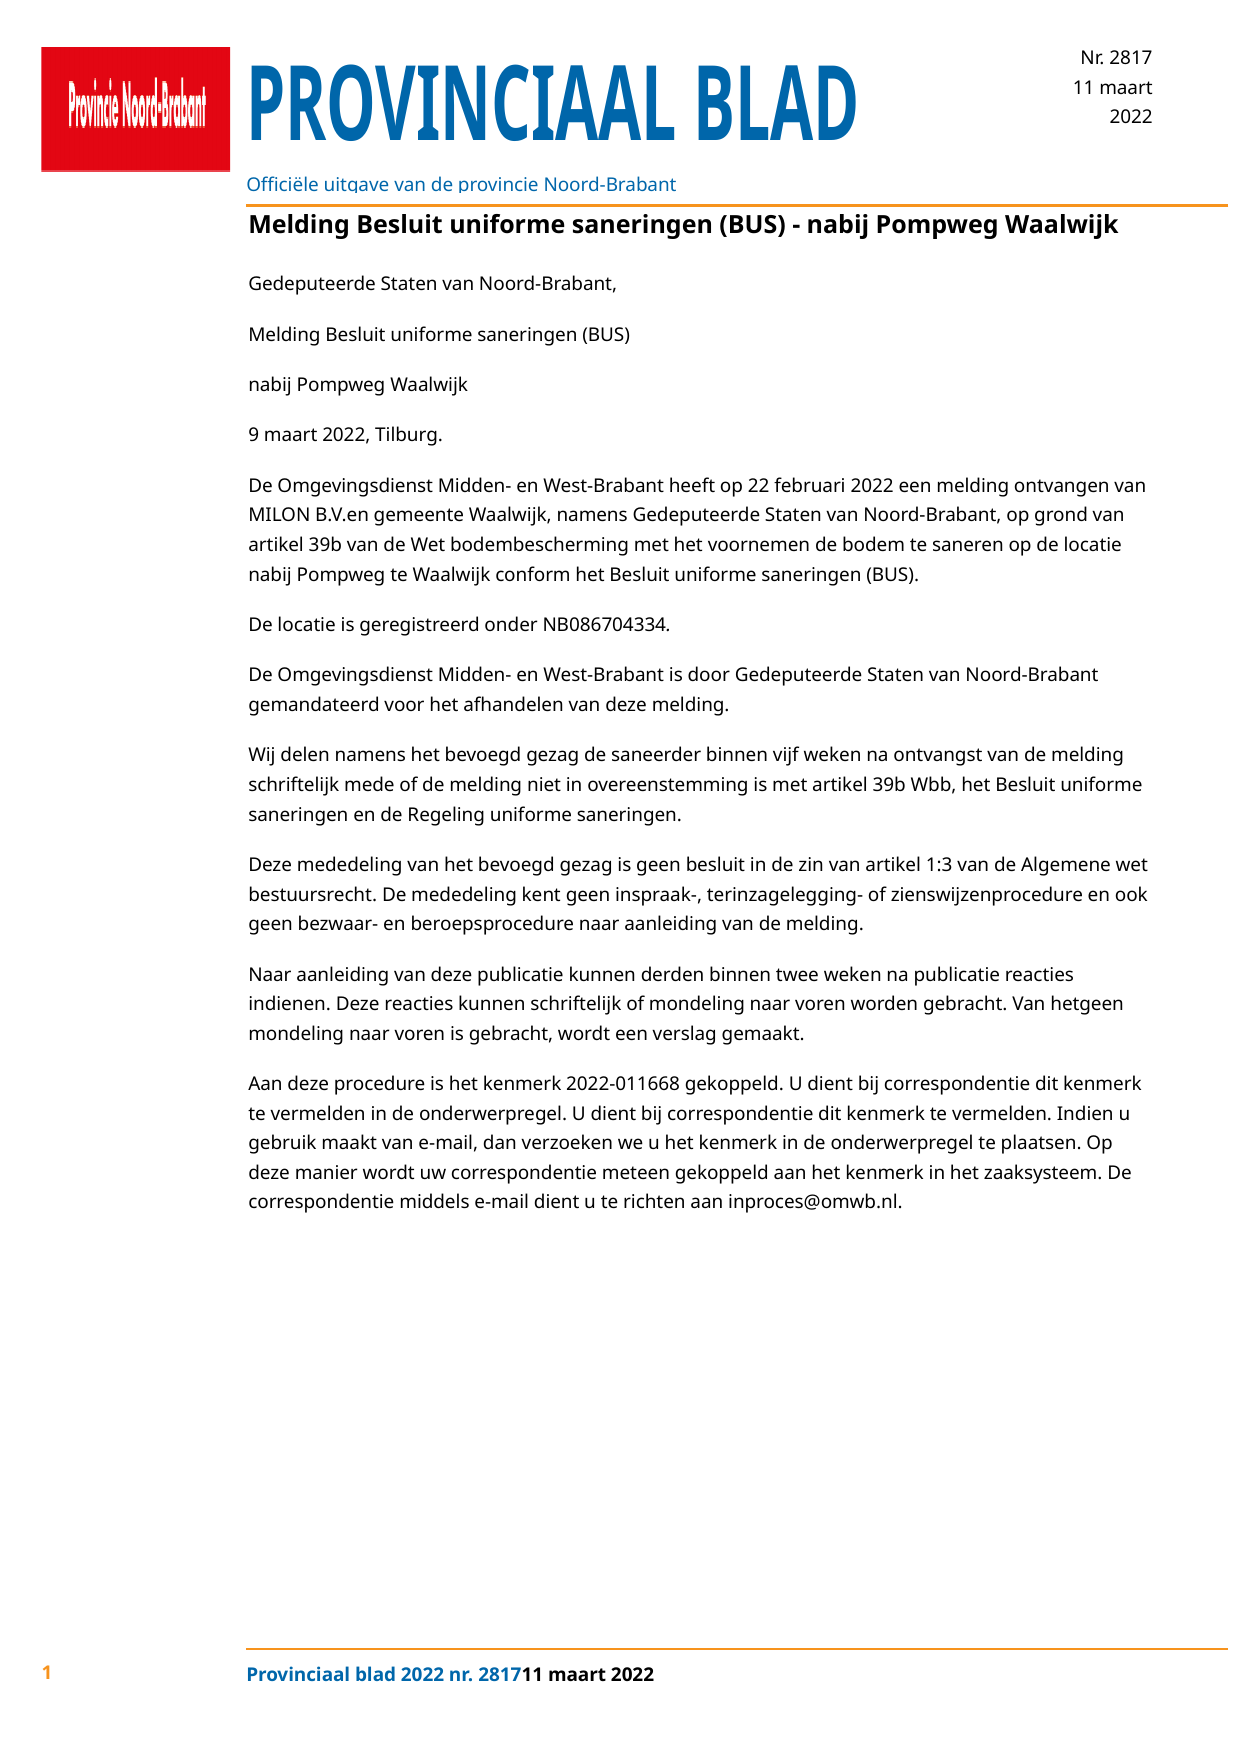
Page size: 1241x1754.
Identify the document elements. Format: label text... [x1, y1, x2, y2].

text nabij Pompweg Waalwijk [248, 371, 1152, 397]
text Melding Besluit uniforme saneringen (BUS) - nabij Pompweg Waalwijk [248, 207, 1152, 241]
text Aan deze procedure is het kenmerk 2022-011668 gekoppeld. U dient bij correspondentie dit kenmerk te vermelden in de onderwerpregel. U dient bij correspondentie dit kenmerk te vermelden. Indien u gebruik maakt van e-mail, dan verzoeken we u het kenmerk in de onderwerpregel te plaatsen. Op deze manier wordt uw correspondentie meteen gekoppeld aan het kenmerk in het zaaksysteem. De correspondentie middels e-mail dient u te richten aan inproces@omwb.nl. [248, 1070, 1152, 1214]
text Deze mededeling van het bevoegd gezag is geen besluit in de zin van artikel 1:3 van de Algemene wet bestuursrecht. De mededeling kent geen inspraak-, terinzagelegging- of zienswijzenprocedure en ook geen bezwaar- en beroepsprocedure naar aanleiding van de melding. [248, 851, 1152, 936]
text Naar aanleiding van deze publicatie kunnen derden binnen twee weken na publicatie reacties indienen. Deze reacties kunnen schriftelijk of mondeling naar voren worden gebracht. Van hetgeen mondeling naar voren is gebracht, wordt een verslag gemaakt. [248, 961, 1152, 1046]
text 9 maart 2022, Tilburg. [248, 422, 1152, 447]
text De Omgevingsdienst Midden- en West-Brabant heeft op 22 februari 2022 een melding ontvangen van MILON B.V.en gemeente Waalwijk, namens Gedeputeerde Staten van Noord-Brabant, op grond van artikel 39b van de Wet bodembescherming met het voornemen de bodem te saneren op de locatie nabij Pompweg te Waalwijk conform het Besluit uniforme saneringen (BUS). [248, 472, 1152, 586]
text De Omgevingsdienst Midden- en West-Brabant is door Gedeputeerde Staten van Noord-Brabant gemandateerd voor het afhandelen van deze melding. [248, 662, 1152, 717]
text Gedeputeerde Staten van Noord-Brabant, [248, 270, 1152, 296]
text Wij delen namens het bevoegd gezag de saneerder binnen vijf weken na ontvangst van de melding schriftelijk mede of de melding niet in overeenstemming is met artikel 39b Wbb, het Besluit uniforme saneringen en de Regeling uniforme saneringen. [248, 742, 1152, 826]
text Melding Besluit uniforme saneringen (BUS) [248, 321, 1152, 346]
picture [41, 47, 231, 172]
text De locatie is geregistreerd onder NB086704334. [248, 611, 1152, 637]
